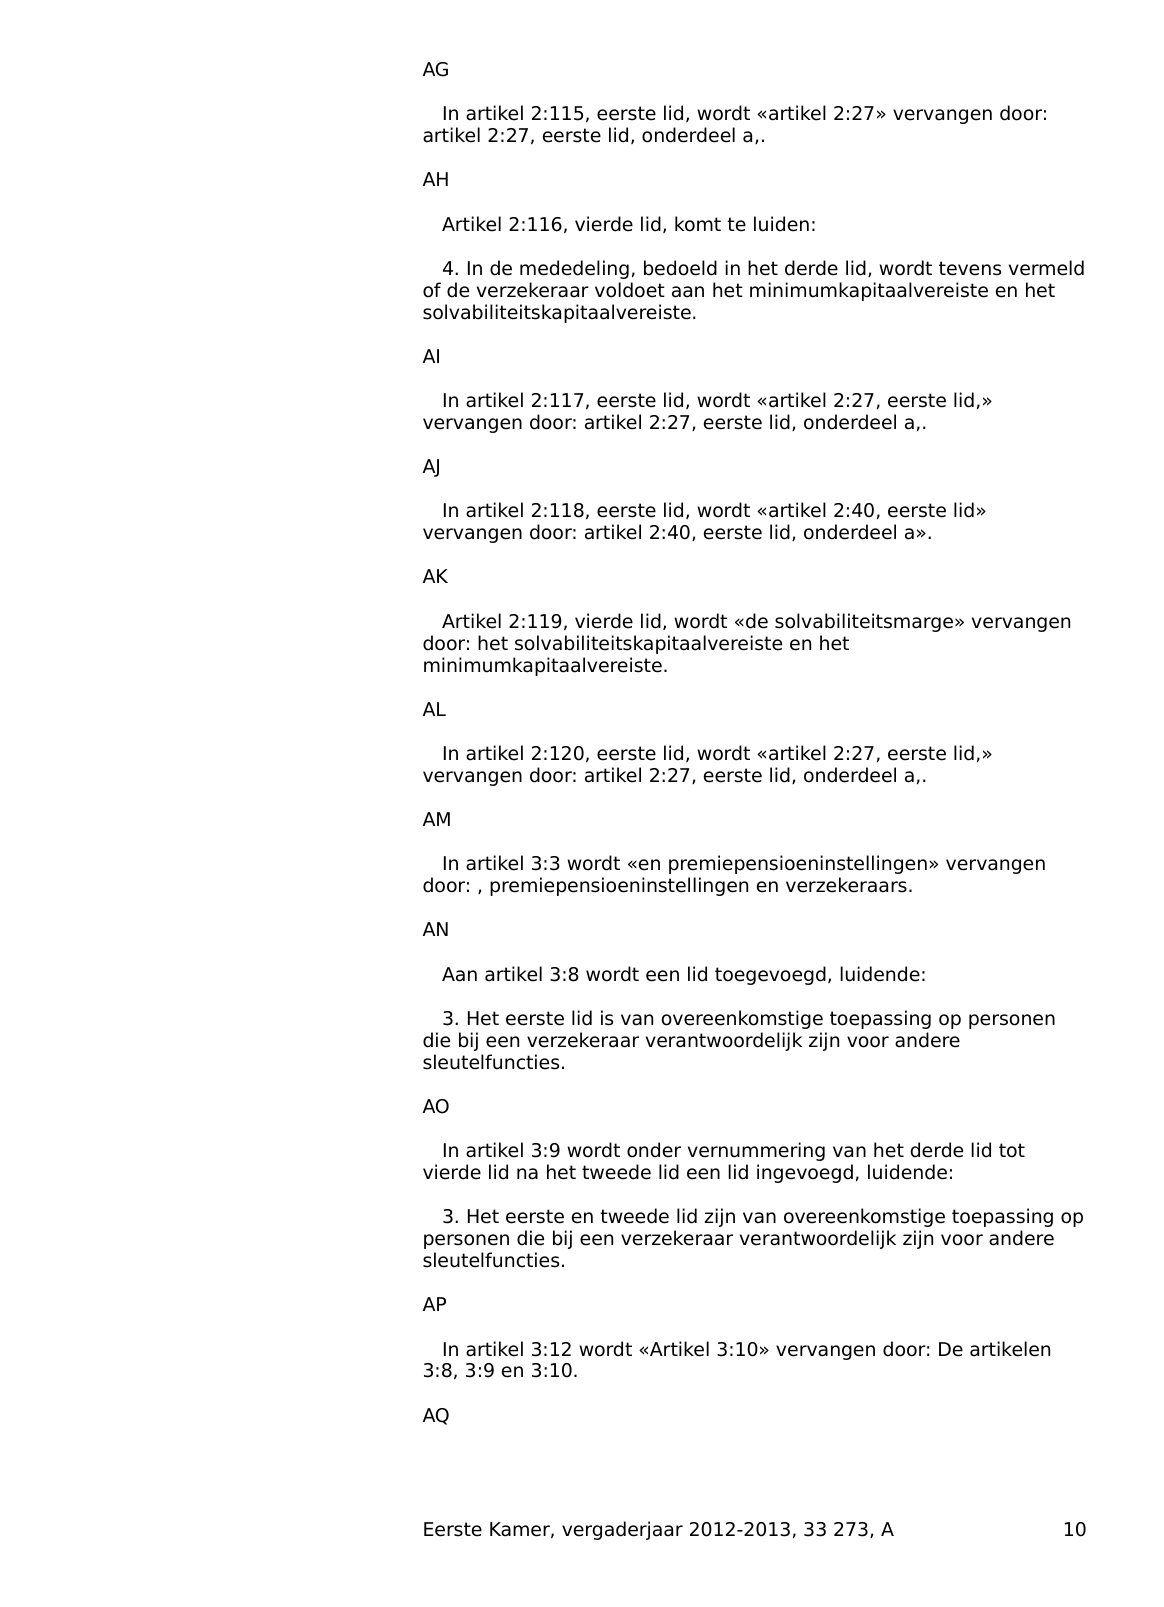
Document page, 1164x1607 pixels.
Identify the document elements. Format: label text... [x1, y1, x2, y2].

text AH [422, 169, 1087, 191]
text AN [422, 919, 1087, 941]
text AJ [422, 456, 1087, 478]
text Artikel 2:116, vierde lid, komt te luiden: [422, 213, 1087, 236]
text 3. Het eerste en tweede lid zijn van overeenkomstige toepassing op personen die bij een verzekeraar verantwoordelijk zijn voor andere sleutelfuncties. [422, 1206, 1087, 1272]
text 4. In de mededeling, bedoeld in het derde lid, wordt tevens vermeld of de verzekeraar voldoet aan het minimumkapitaalvereiste en het solvabiliteitskapitaalvereiste. [422, 258, 1087, 324]
text In artikel 2:117, eerste lid, wordt «artikel 2:27, eerste lid,» vervangen door: artikel 2:27, eerste lid, onderdeel a,. [422, 390, 1087, 434]
text In artikel 2:118, eerste lid, wordt «artikel 2:40, eerste lid» vervangen door: artikel 2:40, eerste lid, onderdeel a». [422, 500, 1087, 544]
text AI [422, 346, 1087, 368]
text AL [422, 699, 1087, 721]
text In artikel 2:120, eerste lid, wordt «artikel 2:27, eerste lid,» vervangen door: artikel 2:27, eerste lid, onderdeel a,. [422, 743, 1087, 787]
text Artikel 2:119, vierde lid, wordt «de solvabiliteitsmarge» vervangen door: het solvabiliteitskapitaalvereiste en het minimumkapitaalvereiste. [422, 611, 1087, 677]
text In artikel 3:12 wordt «Artikel 3:10» vervangen door: De artikelen 3:8, 3:9 en 3:10. [422, 1338, 1087, 1382]
text Aan artikel 3:8 wordt een lid toegevoegd, luidende: [422, 963, 1087, 986]
text AG [422, 59, 1087, 81]
text 3. Het eerste lid is van overeenkomstige toepassing op personen die bij een verzekeraar verantwoordelijk zijn voor andere sleutelfuncties. [422, 1008, 1087, 1074]
text In artikel 2:115, eerste lid, wordt «artikel 2:27» vervangen door: artikel 2:27, eerste lid, onderdeel a,. [422, 103, 1087, 147]
text AK [422, 566, 1087, 588]
text In artikel 3:9 wordt onder vernummering van het derde lid tot vierde lid na het tweede lid een lid ingevoegd, luidende: [422, 1140, 1087, 1184]
text AQ [422, 1404, 1087, 1427]
text AO [422, 1096, 1087, 1118]
text AP [422, 1294, 1087, 1316]
text In artikel 3:3 wordt «en premiepensioeninstellingen» vervangen door: , premiepensioeninstellingen en verzekeraars. [422, 853, 1087, 897]
text AM [422, 809, 1087, 831]
